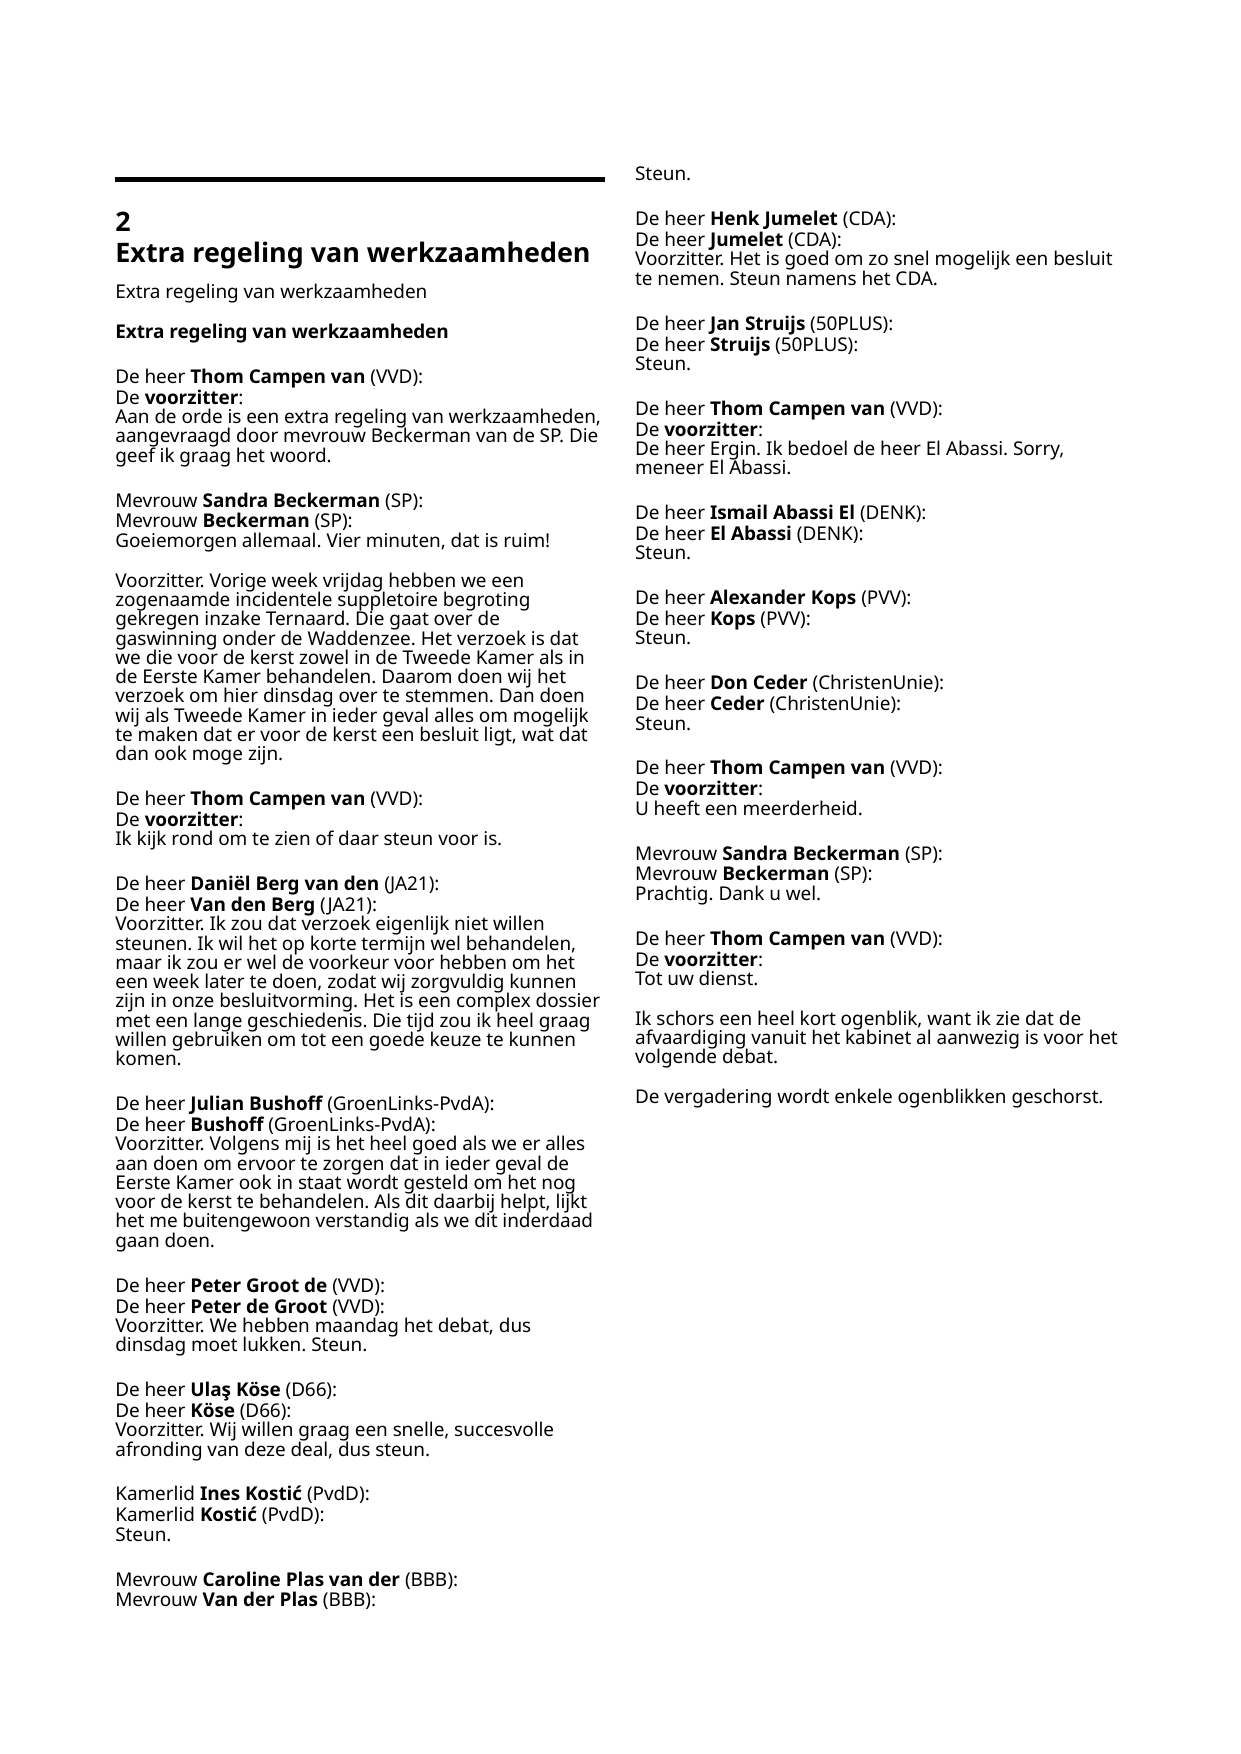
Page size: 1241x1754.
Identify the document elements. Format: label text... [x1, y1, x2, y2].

text Kamerlid Kostić (PvdD): [115, 1506, 605, 1526]
text Mevrouw Beckerman (SP): [115, 512, 605, 532]
text De heer Ergin. Ik bedoel de heer El Abassi. Sorry, meneer El Abassi. [635, 440, 1125, 478]
text De heer Thom Campen van (VVD): [115, 363, 605, 389]
text De heer Alexander Kops (PVV): [635, 584, 1125, 610]
text Steun. [635, 629, 1125, 649]
text De heer Daniël Berg van den (JA21): [115, 870, 605, 896]
text Voorzitter. Volgens mij is het heel goed als we er alles aan doen om ervoor te zorgen dat in ieder geval de Eerste Kamer ook in staat wordt gesteld om het nog voor de kerst te behandelen. Als dit daarbij helpt, lijkt het me buitengewoon verstandig als we dit inderdaad gaan doen. [115, 1135, 605, 1251]
text Steun. [635, 355, 1125, 374]
text Steun. [635, 165, 1125, 184]
text De heer Ulaş Köse (D66): [115, 1376, 605, 1402]
text De heer Peter de Groot (VVD): [115, 1298, 605, 1317]
text De heer Struijs (50PLUS): [635, 336, 1125, 355]
text Mevrouw Van der Plas (BBB): [115, 1591, 605, 1611]
text Extra regeling van werkzaamheden [115, 283, 605, 302]
text De voorzitter: [115, 811, 605, 830]
text Tot uw dienst. [635, 970, 1125, 989]
text Ik kijk rond om te zien of daar steun voor is. [115, 830, 605, 849]
text Mevrouw Sandra Beckerman (SP): [115, 487, 605, 512]
text De voorzitter: [115, 389, 605, 408]
text Prachtig. Dank u wel. [635, 885, 1125, 904]
text De heer Thom Campen van (VVD): [635, 395, 1125, 421]
text De heer Köse (D66): [115, 1402, 605, 1421]
text De heer El Abassi (DENK): [635, 525, 1125, 544]
text De voorzitter: [635, 421, 1125, 440]
text U heeft een meerderheid. [635, 799, 1125, 819]
text De voorzitter: [635, 951, 1125, 970]
text Voorzitter. Het is goed om zo snel mogelijk een besluit te nemen. Steun namens het CDA. [635, 250, 1125, 289]
text Steun. [115, 1526, 605, 1545]
text Voorzitter. We hebben maandag het debat, dus dinsdag moet lukken. Steun. [115, 1317, 605, 1355]
text Steun. [635, 544, 1125, 563]
text Steun. [635, 714, 1125, 734]
text Voorzitter. Ik zou dat verzoek eigenlijk niet willen steunen. Ik wil het op korte termijn wel behandelen, maar ik zou er wel de voorkeur voor hebben om het een week later te doen, zodat wij zorgvuldig kunnen zijn in onze besluitvorming. Het is een complex dossier met een lange geschiedenis. Die tijd zou ik heel graag willen gebruiken om tot een goede keuze te kunnen komen. [115, 915, 605, 1069]
text De heer Thom Campen van (VVD): [635, 754, 1125, 780]
text De heer Jumelet (CDA): [635, 231, 1125, 250]
text De heer Jan Struijs (50PLUS): [635, 310, 1125, 336]
text Extra regeling van werkzaamheden [115, 323, 605, 342]
text Goeiemorgen allemaal. Vier minuten, dat is ruim! [115, 532, 605, 551]
text Mevrouw Sandra Beckerman (SP): [635, 840, 1125, 865]
text Kamerlid Ines Kostić (PvdD): [115, 1481, 605, 1506]
text De heer Thom Campen van (VVD): [115, 785, 605, 811]
text De heer Ceder (ChristenUnie): [635, 695, 1125, 714]
text De heer Kops (PVV): [635, 610, 1125, 629]
text Mevrouw Caroline Plas van der (BBB): [115, 1566, 605, 1591]
text De vergadering wordt enkele ogenblikken geschorst. [635, 1088, 1125, 1108]
text De heer Van den Berg (JA21): [115, 896, 605, 915]
text De heer Thom Campen van (VVD): [635, 925, 1125, 951]
text Voorzitter. Wij willen graag een snelle, succesvolle afronding van deze deal, dus steun. [115, 1421, 605, 1460]
text 2 [115, 203, 605, 239]
text Aan de orde is een extra regeling van werkzaamheden, aangevraagd door mevrouw Beckerman van de SP. Die geef ik graag het woord. [115, 408, 605, 466]
text Extra regeling van werkzaamheden [115, 239, 605, 283]
text De heer Henk Jumelet (CDA): [635, 205, 1125, 231]
text De heer Bushoff (GroenLinks-PvdA): [115, 1116, 605, 1135]
text Mevrouw Beckerman (SP): [635, 865, 1125, 885]
text Ik schors een heel kort ogenblik, want ik zie dat de afvaardiging vanuit het kabinet al aanwezig is voor het volgende debat. [635, 1010, 1125, 1068]
text De heer Peter Groot de (VVD): [115, 1272, 605, 1298]
text De heer Don Ceder (ChristenUnie): [635, 669, 1125, 695]
text De heer Ismail Abassi El (DENK): [635, 499, 1125, 525]
text De heer Julian Bushoff (GroenLinks-PvdA): [115, 1090, 605, 1116]
text Voorzitter. Vorige week vrijdag hebben we een zogenaamde incidentele suppletoire begroting gekregen inzake Ternaard. Die gaat over de gaswinning onder de Waddenzee. Het verzoek is dat we die voor de kerst zowel in de Tweede Kamer als in de Eerste Kamer behandelen. Daarom doen wij het verzoek om hier dinsdag over te stemmen. Dan doen wij als Tweede Kamer in ieder geval alles om mogelijk te maken dat er voor de kerst een besluit ligt, wat dat dan ook moge zijn. [115, 572, 605, 764]
text De voorzitter: [635, 780, 1125, 799]
